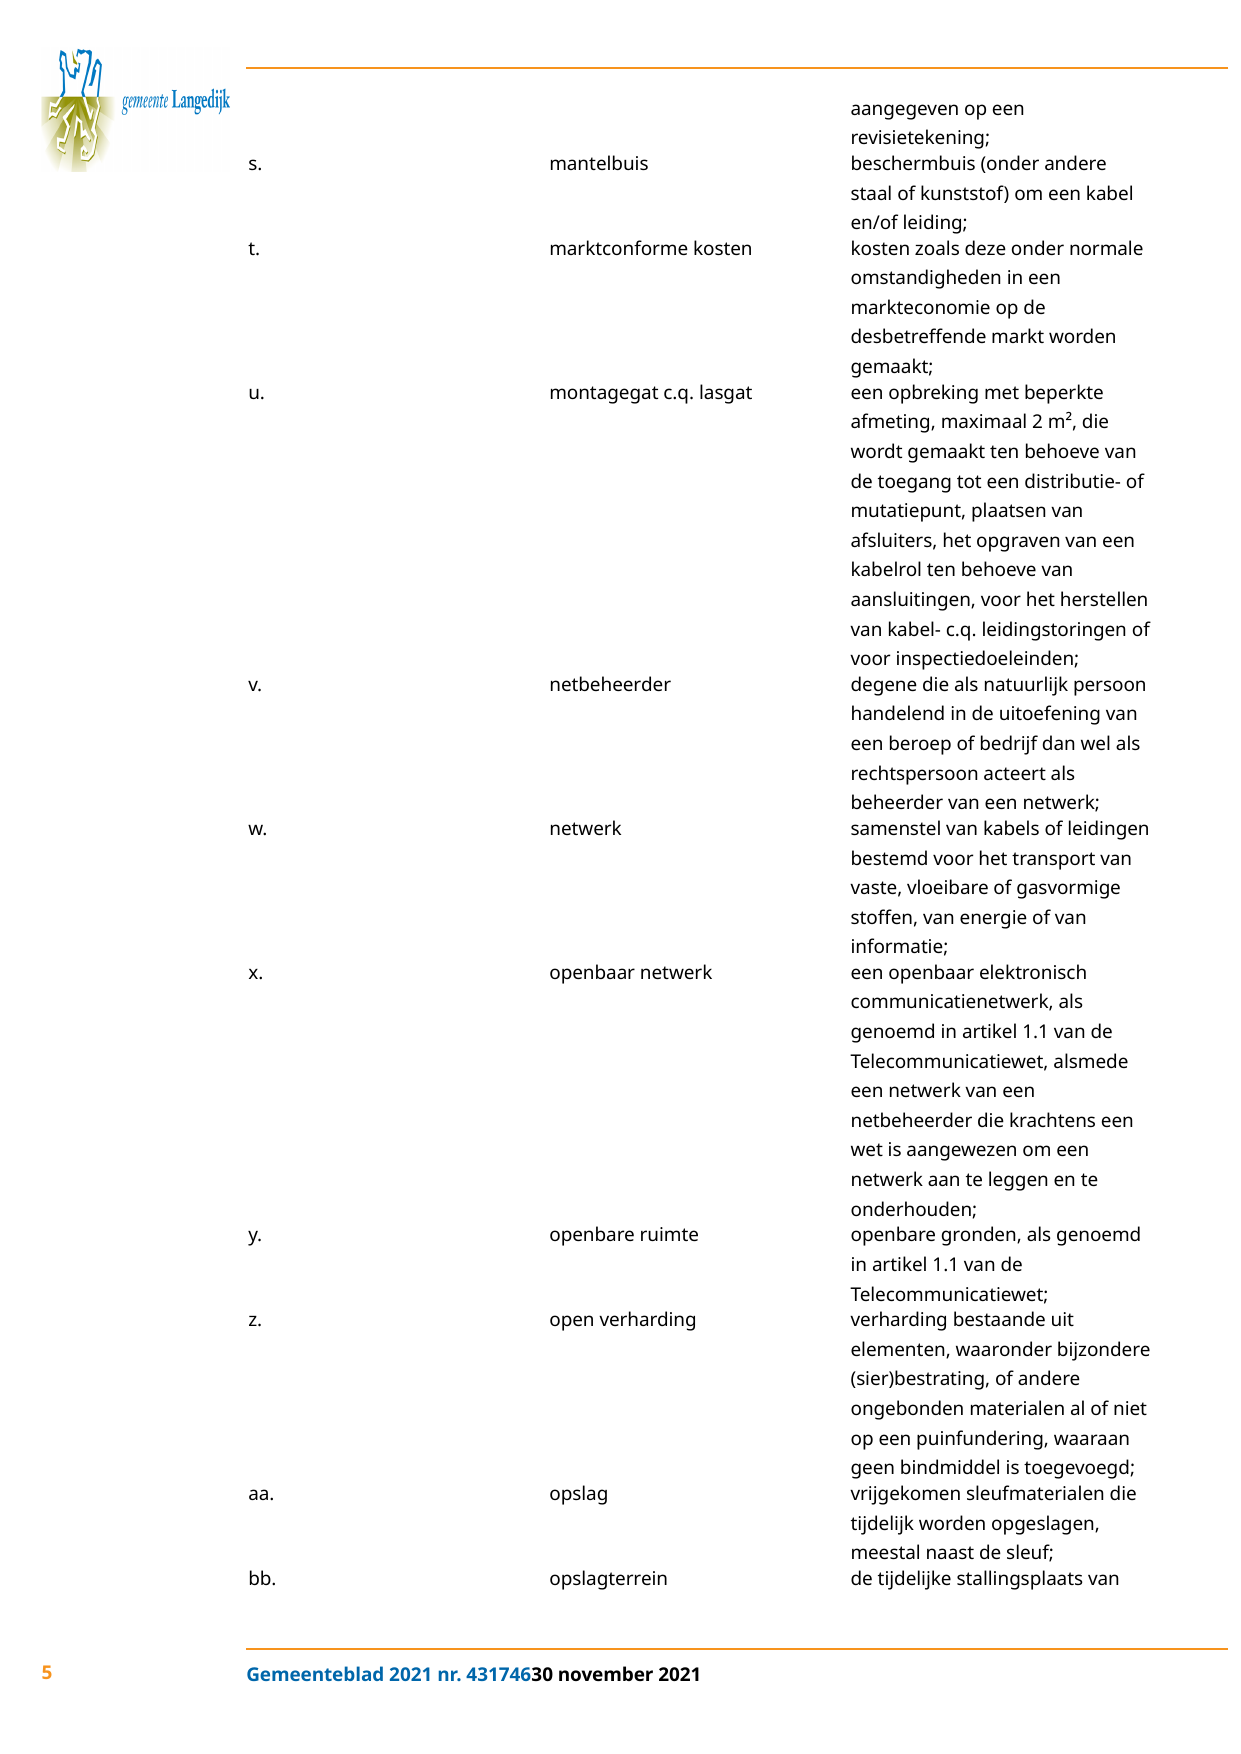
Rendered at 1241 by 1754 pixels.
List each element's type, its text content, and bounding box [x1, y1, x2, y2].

table_cell x. [248, 959, 549, 1222]
table_cell een openbaar elektronisch communicatienetwerk, als genoemd in artikel 1.1 van de Telecommunicatiewet, alsmede een netwerk van een netbeheerder die krachtens een wet is aangewezen om een netwerk aan te leggen en te onderhouden; [850, 959, 1152, 1222]
table_cell beschermbuis (onder andere staal of kunststof) om een kabel en/of leiding; [850, 150, 1152, 235]
table_cell [248, 95, 549, 150]
picture [41, 47, 231, 172]
table_cell u. [248, 379, 549, 671]
table_cell samenstel van kabels of leidingen bestemd voor het transport van vaste, vloeibare of gasvormige stoffen, van energie of van informatie; [850, 815, 1152, 959]
table_cell opslagterrein [549, 1565, 850, 1591]
table_cell een opbreking met beperkte afmeting, maximaal 2 m², die wordt gemaakt ten behoeve van de toegang tot een distributie- of mutatiepunt, plaatsen van afsluiters, het opgraven van een kabelrol ten behoeve van aansluitingen, voor het herstellen van kabel- c.q. leidingstoringen of voor inspectiedoeleinden; [850, 379, 1152, 671]
table_cell w. [248, 815, 549, 959]
table_cell z. [248, 1306, 549, 1480]
table_cell montagegat c.q. lasgat [549, 379, 850, 671]
table_cell [549, 95, 850, 150]
table_cell de tijdelijke stallingsplaats van [850, 1565, 1152, 1591]
table_cell netbeheerder [549, 671, 850, 815]
table_cell openbare gronden, als genoemd in artikel 1.1 van de Telecommunicatiewet; [850, 1222, 1152, 1306]
table_cell aangegeven op een revisietekening; [850, 95, 1152, 150]
table_cell netwerk [549, 815, 850, 959]
table_cell verharding bestaande uit elementen, waaronder bijzondere (sier)bestrating, of andere ongebonden materialen al of niet op een puinfundering, waaraan geen bindmiddel is toegevoegd; [850, 1306, 1152, 1480]
table_cell marktconforme kosten [549, 235, 850, 379]
table_cell s. [248, 150, 549, 235]
table_cell y. [248, 1222, 549, 1306]
table_cell bb. [248, 1565, 549, 1591]
table_cell mantelbuis [549, 150, 850, 235]
table_cell degene die als natuurlijk persoon handelend in de uitoefening van een beroep of bedrijf dan wel als rechtspersoon acteert als beheerder van een netwerk; [850, 671, 1152, 815]
table_cell open verharding [549, 1306, 850, 1480]
table_cell openbaar netwerk [549, 959, 850, 1222]
table_cell vrijgekomen sleufmaterialen die tijdelijk worden opgeslagen, meestal naast de sleuf; [850, 1480, 1152, 1565]
table_cell v. [248, 671, 549, 815]
table_cell openbare ruimte [549, 1222, 850, 1306]
table_cell kosten zoals deze onder normale omstandigheden in een markteconomie op de desbetreffende markt worden gemaakt; [850, 235, 1152, 379]
table_cell opslag [549, 1480, 850, 1565]
table_cell aa. [248, 1480, 549, 1565]
table_cell t. [248, 235, 549, 379]
